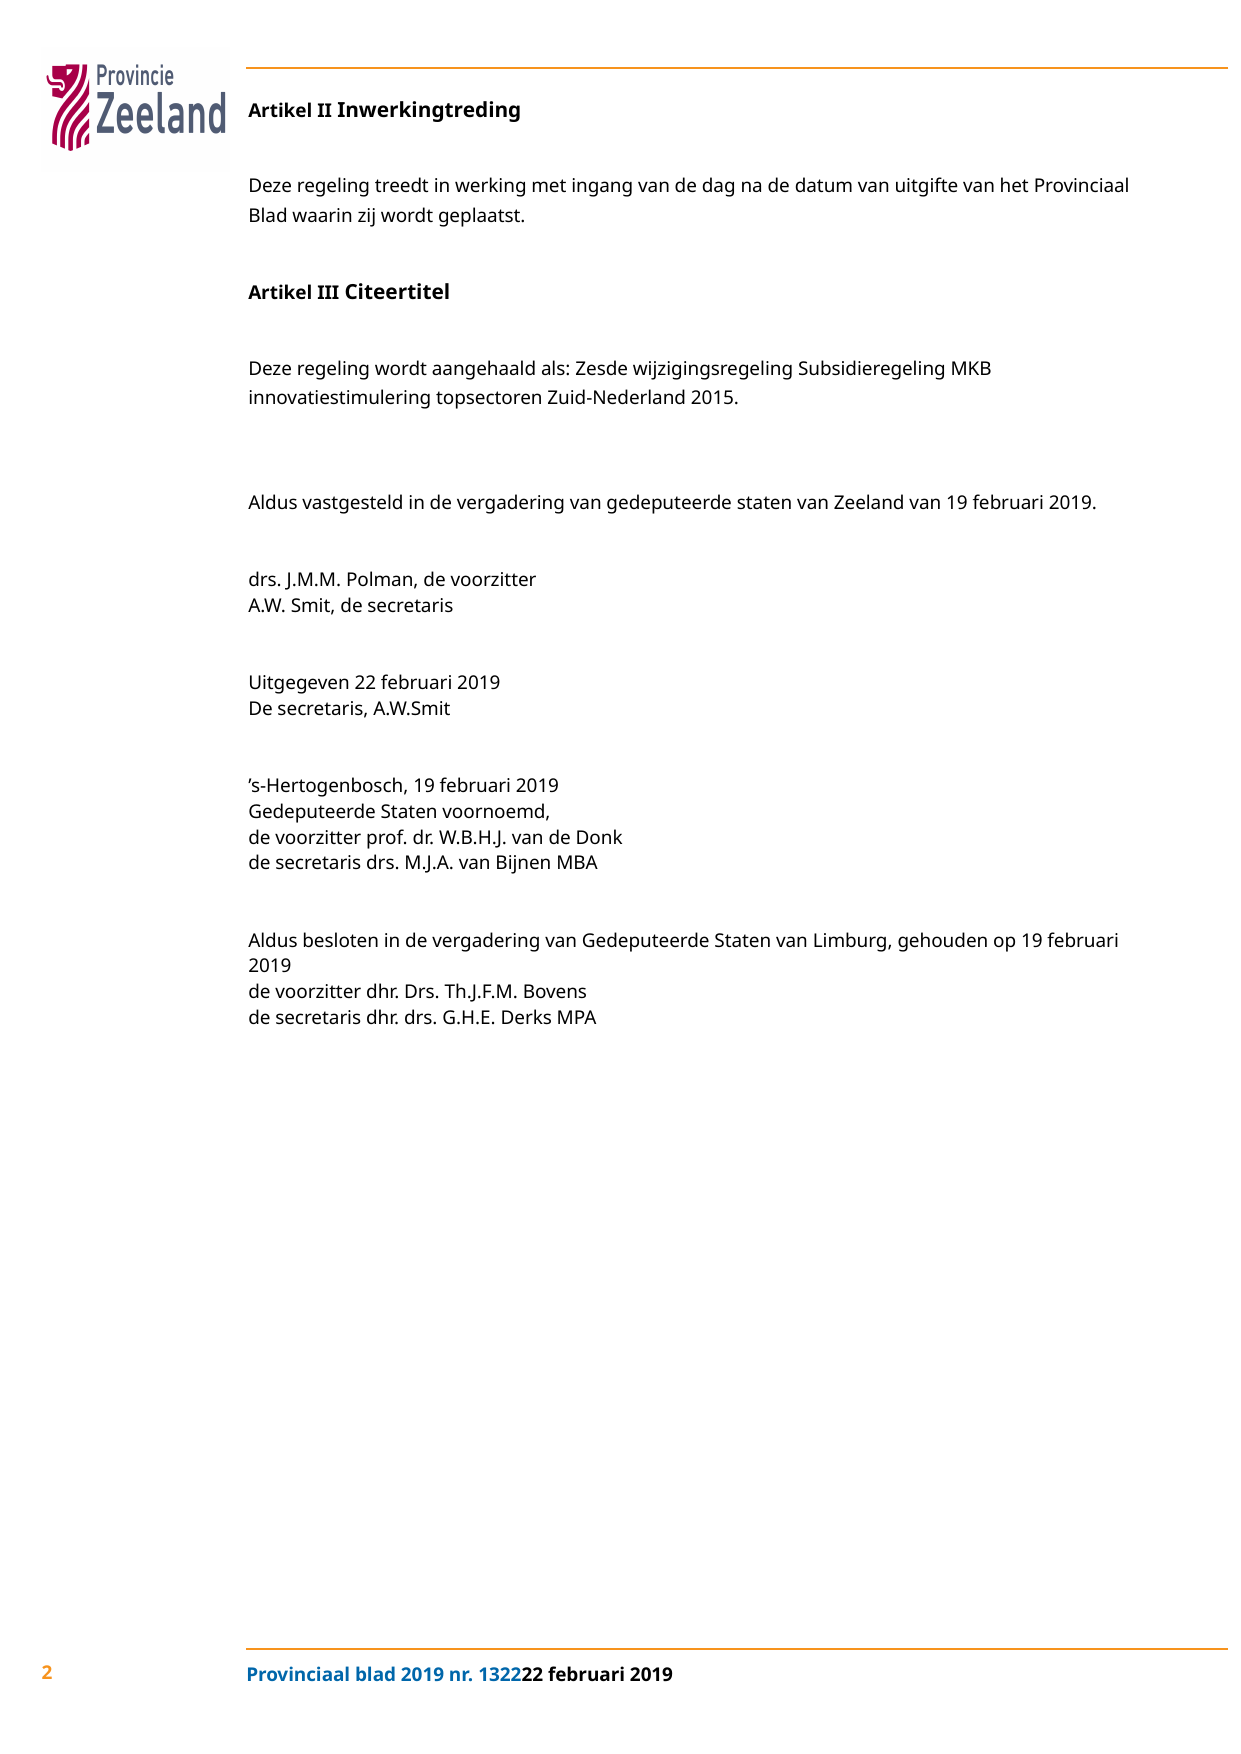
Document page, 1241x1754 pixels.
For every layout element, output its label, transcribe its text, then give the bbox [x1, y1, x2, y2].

text de voorzitter prof. dr. W.B.H.J. van de Donk [248, 824, 1152, 849]
picture [41, 47, 231, 172]
text Gedeputeerde Staten voornoemd, [248, 798, 1152, 824]
text de secretaris drs. M.J.A. van Bijnen MBA [248, 849, 1152, 875]
text Aldus vastgesteld in de vergadering van gedeputeerde staten van Zeeland van 19 februari 2019. [248, 489, 1152, 515]
text de voorzitter dhr. Drs. Th.J.F.M. Bovens [248, 978, 1152, 1004]
text Deze regeling wordt aangehaald als: Zesde wijzigingsregeling Subsidieregeling MKB innovatiestimulering topsectoren Zuid-Nederland 2015. [248, 355, 1152, 410]
text Deze regeling treedt in werking met ingang van de dag na de datum van uitgifte van het Provinciaal Blad waarin zij wordt geplaatst. [248, 172, 1152, 228]
text drs. J.M.M. Polman, de voorzitter [248, 567, 1152, 592]
text Uitgegeven 22 februari 2019 [248, 669, 1152, 695]
text A.W. Smit, de secretaris [248, 592, 1152, 618]
text De secretaris, A.W.Smit [248, 695, 1152, 721]
text Aldus besloten in de vergadering van Gedeputeerde Staten van Limburg, gehouden op 19 februari 2019 [248, 927, 1152, 978]
text Artikel III Citeertitel [248, 277, 1152, 306]
text ’s-Hertogenbosch, 19 februari 2019 [248, 772, 1152, 798]
text de secretaris dhr. drs. G.H.E. Derks MPA [248, 1004, 1152, 1030]
text Artikel II Inwerkingtreding [248, 95, 1152, 123]
